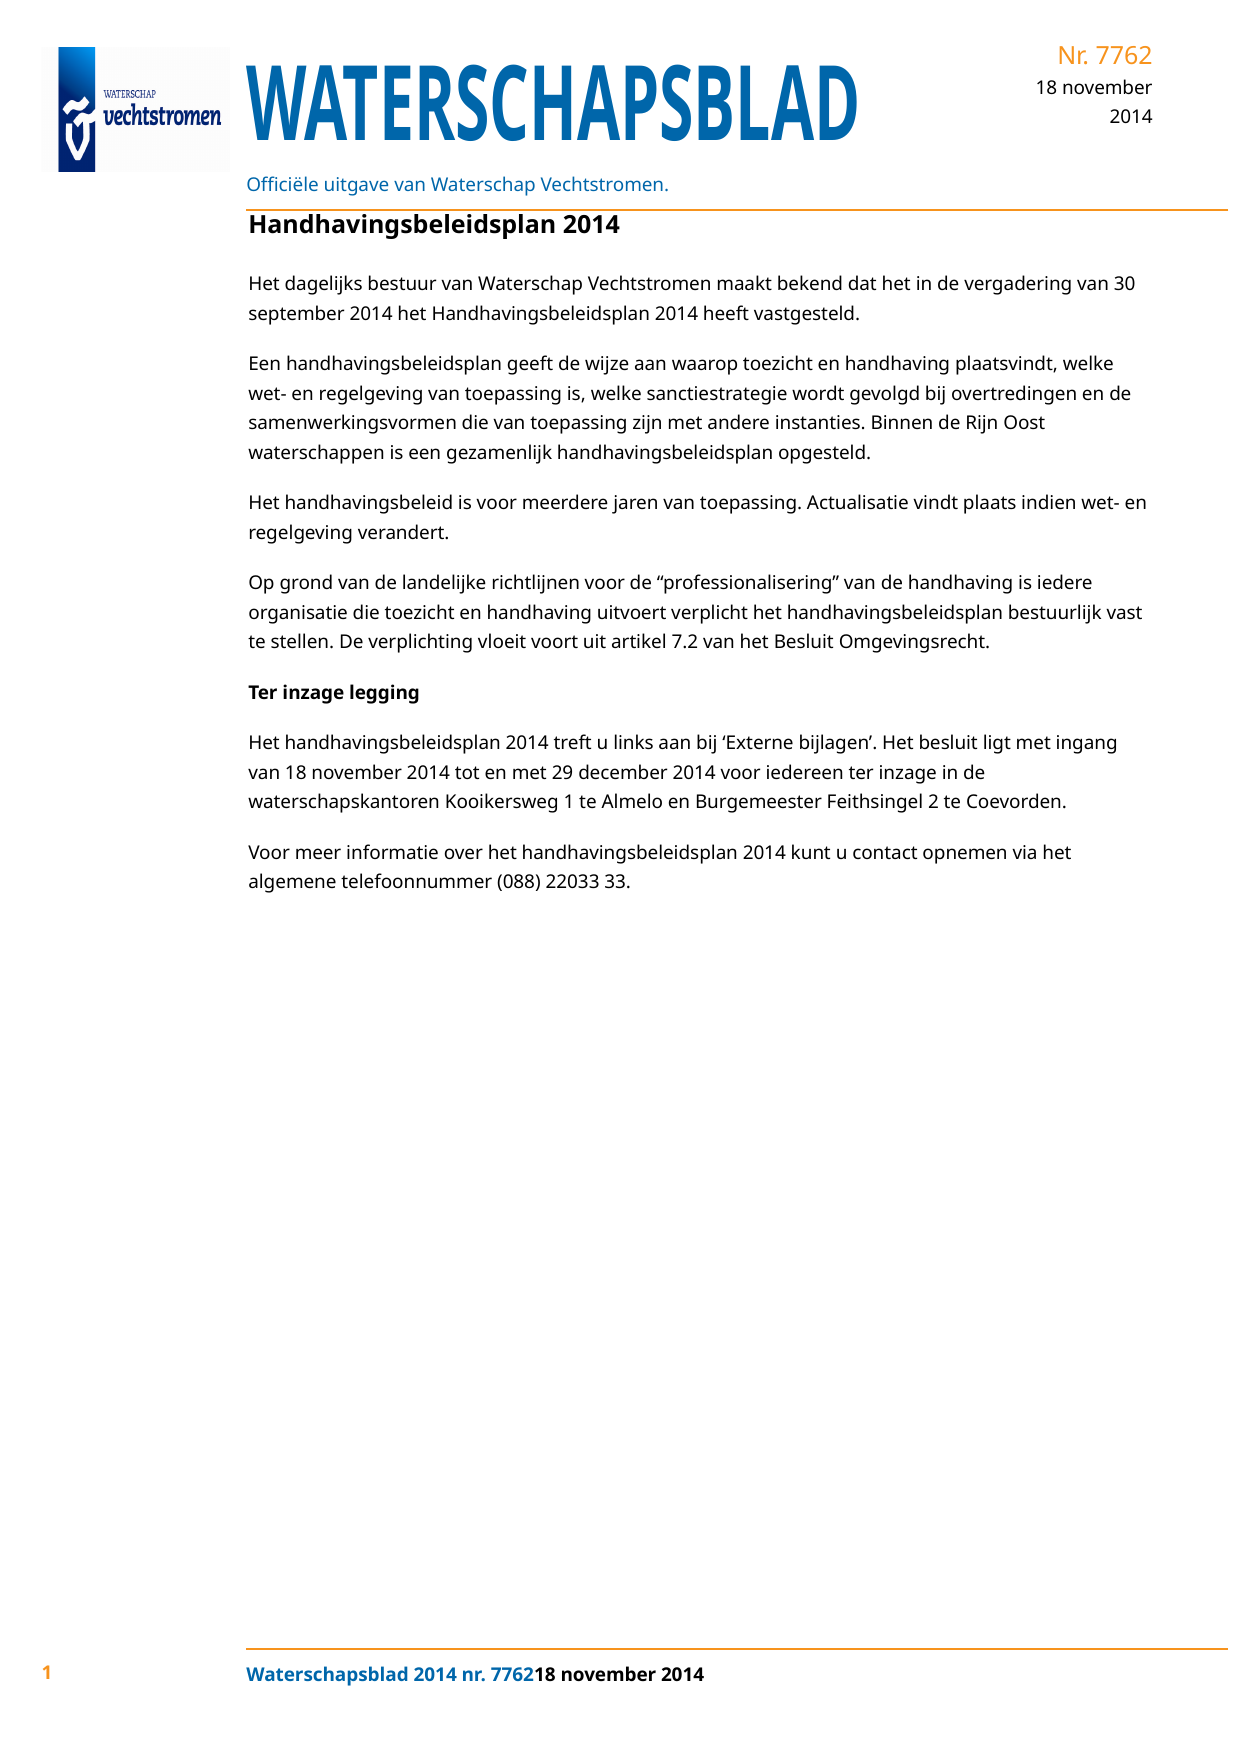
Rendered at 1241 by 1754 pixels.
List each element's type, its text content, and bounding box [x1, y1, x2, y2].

text Het dagelijks bestuur van Waterschap Vechtstromen maakt bekend dat het in de vergadering van 30 september 2014 het Handhavingsbeleidsplan 2014 heeft vastgesteld. [248, 270, 1152, 326]
text Ter inzage legging [248, 679, 1152, 705]
text Op grond van de landelijke richtlijnen voor de “professionalisering” van de handhaving is iedere organisatie die toezicht en handhaving uitvoert verplicht het handhavingsbeleidsplan bestuurlijk vast te stellen. De verplichting vloeit voort uit artikel 7.2 van het Besluit Omgevingsrecht. [248, 569, 1152, 654]
text Het handhavingsbeleidsplan 2014 treft u links aan bij ‘Externe bijlagen’. Het besluit ligt met ingang van 18 november 2014 tot en met 29 december 2014 voor iedereen ter inzage in de waterschapskantoren Kooikersweg 1 te Almelo en Burgemeester Feithsingel 2 te Coevorden. [248, 729, 1152, 814]
picture [41, 47, 231, 172]
text Een handhavingsbeleidsplan geeft de wijze aan waarop toezicht en handhaving plaatsvindt, welke wet- en regelgeving van toepassing is, welke sanctiestrategie wordt gevolgd bij overtredingen en de samenwerkingsvormen die van toepassing zijn met andere instanties. Binnen de Rijn Oost waterschappen is een gezamenlijk handhavingsbeleidsplan opgesteld. [248, 350, 1152, 465]
text Het handhavingsbeleid is voor meerdere jaren van toepassing. Actualisatie vindt plaats indien wet- en regelgeving verandert. [248, 489, 1152, 545]
text Handhavingsbeleidsplan 2014 [248, 211, 1152, 241]
text Voor meer informatie over het handhavingsbeleidsplan 2014 kunt u contact opnemen via het algemene telefoonnummer (088) 22033 33. [248, 839, 1152, 894]
